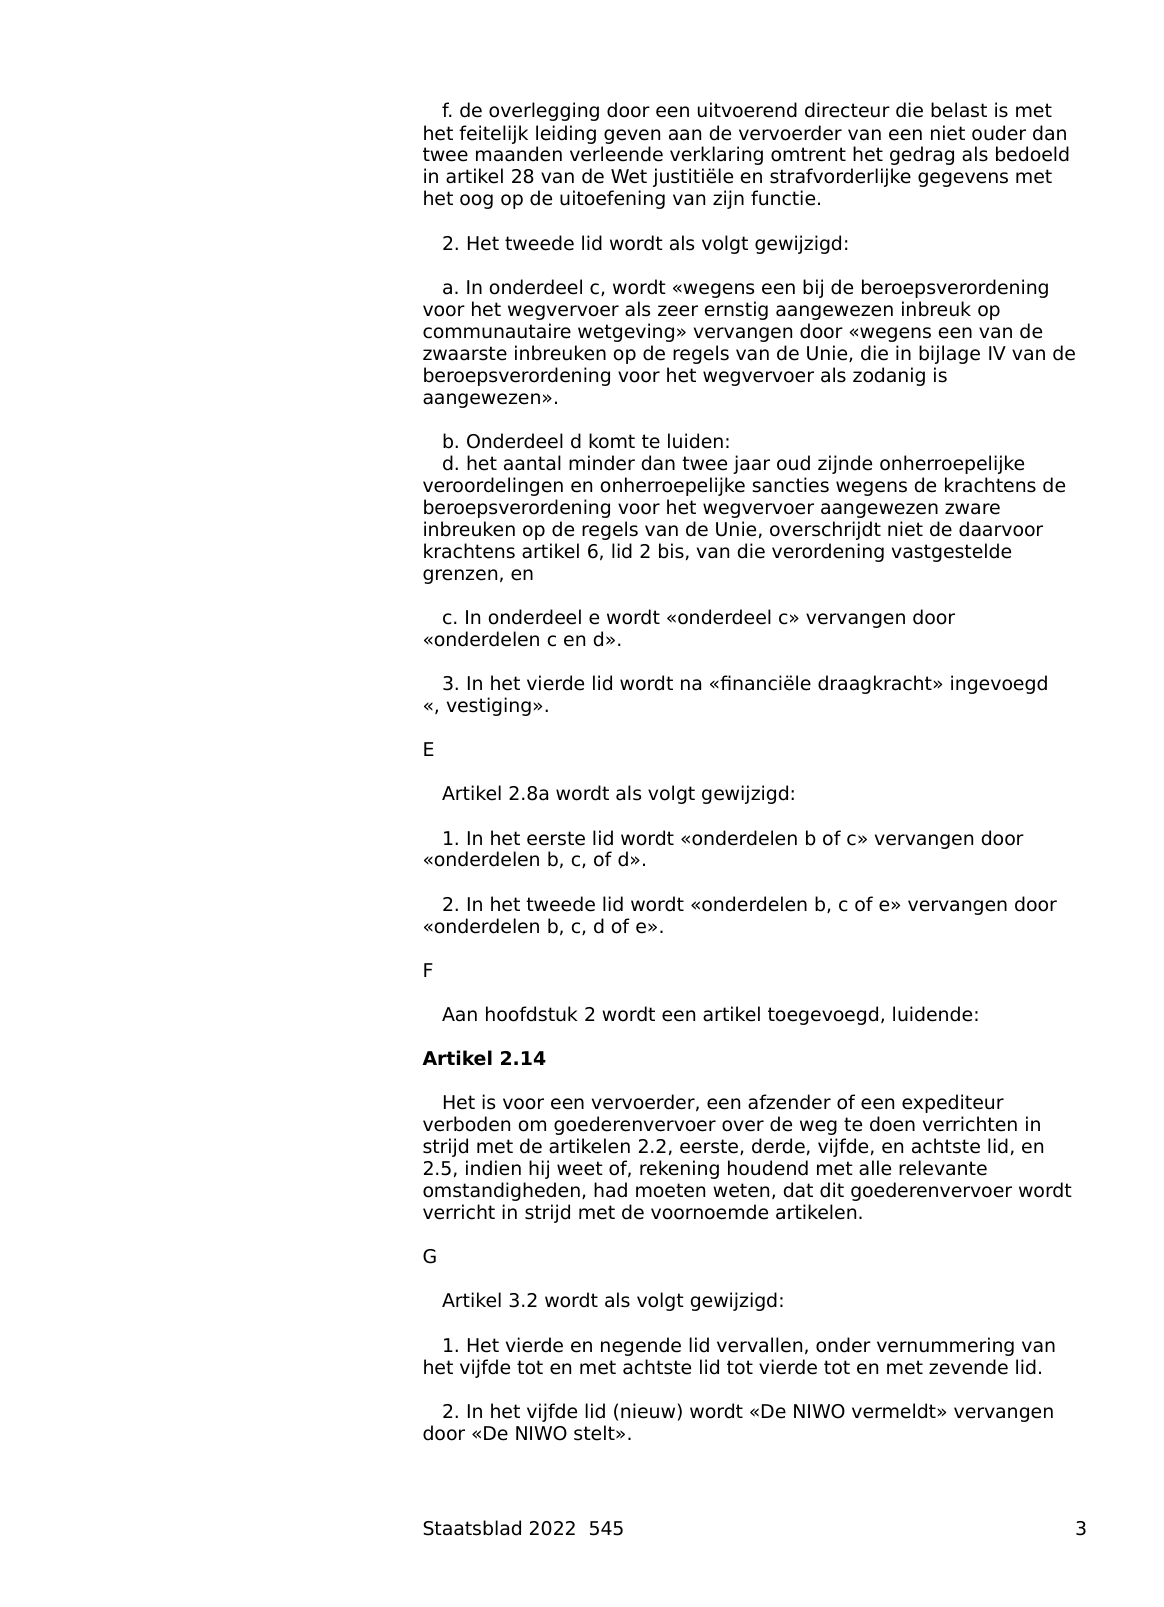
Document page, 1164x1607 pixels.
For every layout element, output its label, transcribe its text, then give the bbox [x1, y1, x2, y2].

text 3. In het vierde lid wordt na «financiële draagkracht» ingevoegd «, vestiging». [422, 673, 1087, 717]
text 1. Het vierde en negende lid vervallen, onder vernummering van het vijfde tot en met achtste lid tot vierde tot en met zevende lid. [422, 1334, 1087, 1378]
text c. In onderdeel e wordt «onderdeel c» vervangen door «onderdelen c en d». [422, 607, 1087, 651]
text 2. In het vijfde lid (nieuw) wordt «De NIWO vermeldt» vervangen door «De NIWO stelt». [422, 1401, 1087, 1445]
text 1. In het eerste lid wordt «onderdelen b of c» vervangen door «onderdelen b, c, of d». [422, 827, 1087, 871]
text 2. In het tweede lid wordt «onderdelen b, c of e» vervangen door «onderdelen b, c, d of e». [422, 893, 1087, 937]
text 2. Het tweede lid wordt als volgt gewijzigd: [422, 232, 1087, 254]
text Artikel 2.8a wordt als volgt gewijzigd: [422, 783, 1087, 805]
text Artikel 3.2 wordt als volgt gewijzigd: [422, 1290, 1087, 1312]
subtitle Artikel 2.14 [422, 1048, 1087, 1070]
text a. In onderdeel c, wordt «wegens een bij de beroepsverordening voor het wegvervoer als zeer ernstig aangewezen inbreuk op communautaire wetgeving» vervangen door «wegens een van de zwaarste inbreuken op de regels van de Unie, die in bijlage IV van de beroepsverordening voor het wegvervoer als zodanig is aangewezen». [422, 277, 1087, 408]
text Het is voor een vervoerder, een afzender of een expediteur verboden om goederenvervoer over de weg te doen verrichten in strijd met de artikelen 2.2, eerste, derde, vijfde, en achtste lid, en 2.5, indien hij weet of, rekening houdend met alle relevante omstandigheden, had moeten weten, dat dit goederenvervoer wordt verricht in strijd met de voornoemde artikelen. [422, 1092, 1087, 1224]
text Aan hoofdstuk 2 wordt een artikel toegevoegd, luidende: [422, 1004, 1087, 1026]
text b. Onderdeel d komt te luiden: [422, 431, 1087, 453]
text G [422, 1246, 1087, 1268]
text F [422, 960, 1087, 982]
text f. de overlegging door een uitvoerend directeur die belast is met het feitelijk leiding geven aan de vervoerder van een niet ouder dan twee maanden verleende verklaring omtrent het gedrag als bedoeld in artikel 28 van de Wet justitiële en strafvorderlijke gegevens met het oog op de uitoefening van zijn functie. [422, 100, 1087, 210]
text d. het aantal minder dan twee jaar oud zijnde onherroepelijke veroordelingen en onherroepelijke sancties wegens de krachtens de beroepsverordening voor het wegvervoer aangewezen zware inbreuken op de regels van de Unie, overschrijdt niet de daarvoor krachtens artikel 6, lid 2 bis, van die verordening vastgestelde grenzen, en [422, 453, 1087, 584]
text E [422, 739, 1087, 761]
